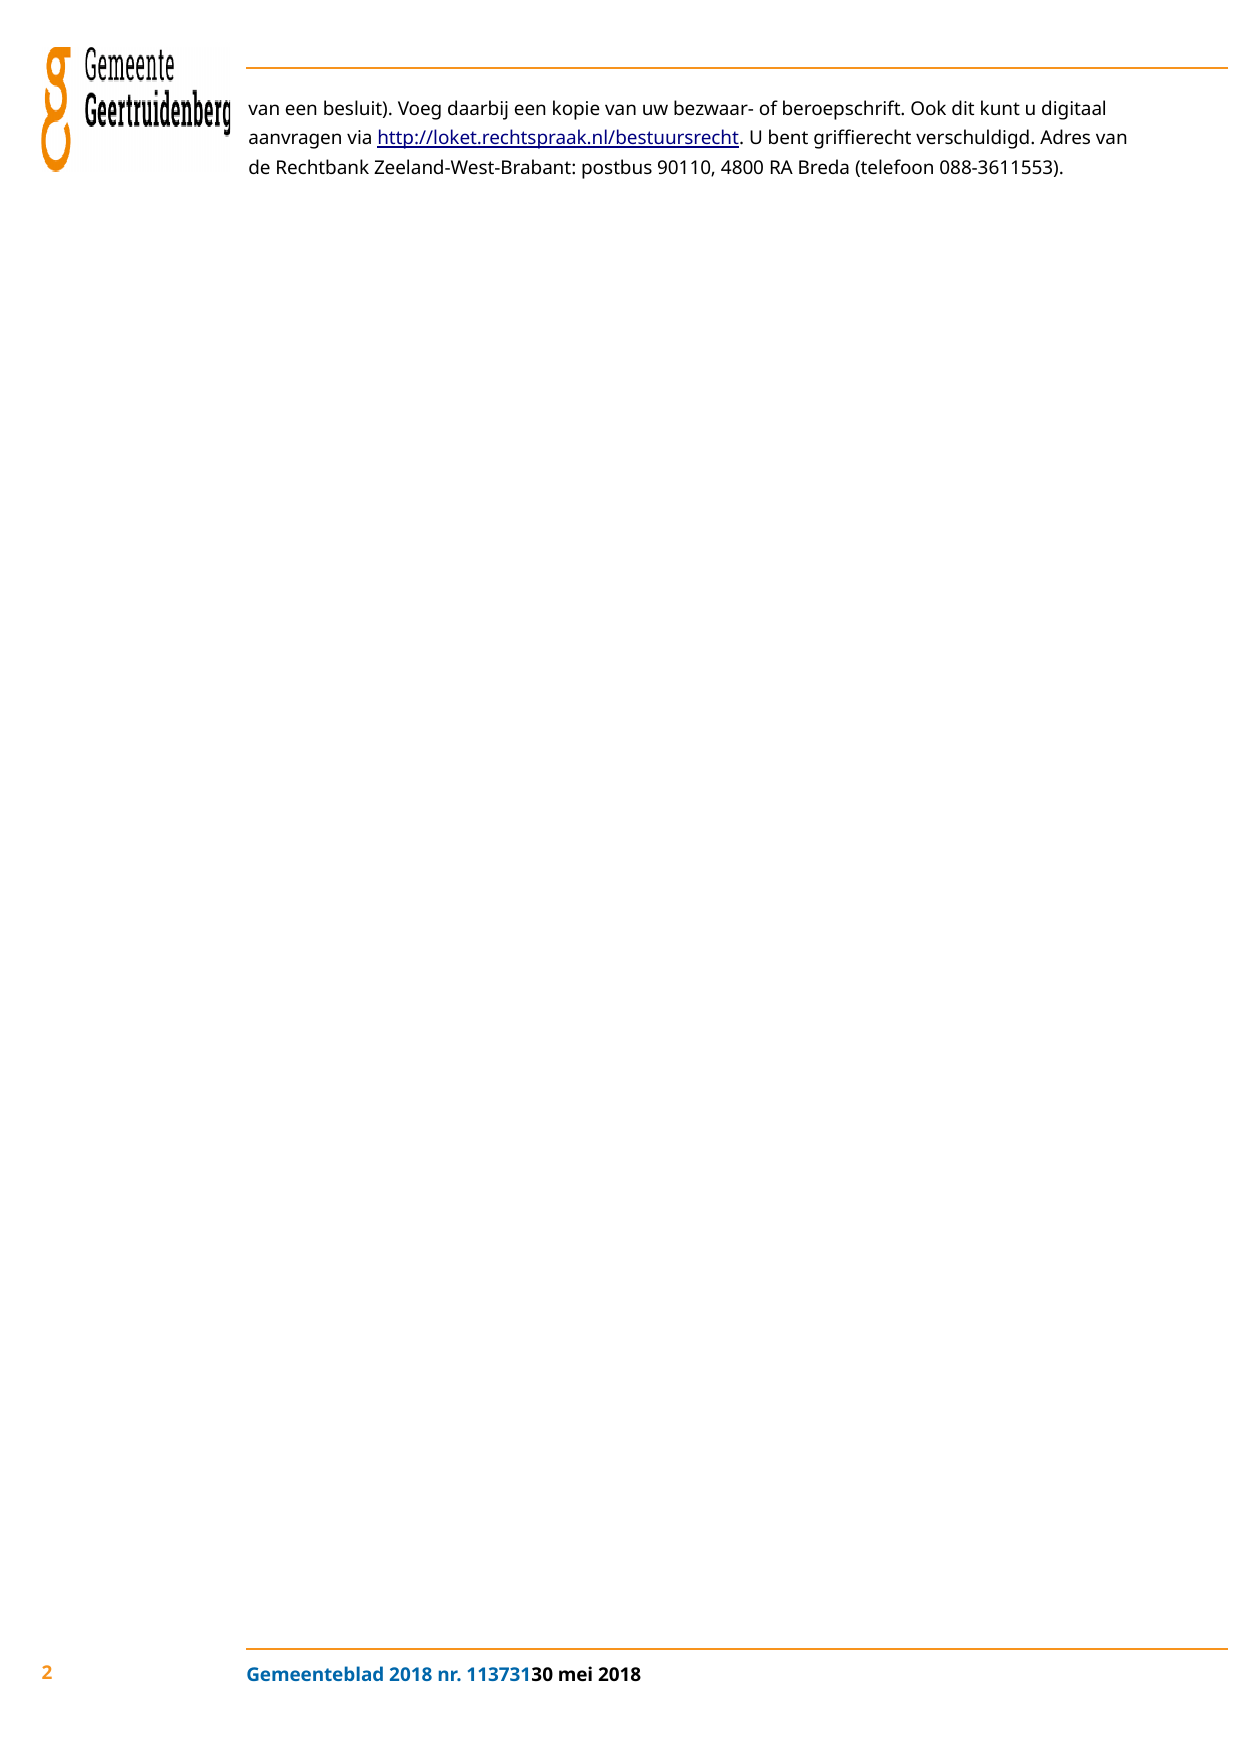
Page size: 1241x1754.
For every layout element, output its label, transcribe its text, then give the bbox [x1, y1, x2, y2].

picture [41, 47, 231, 172]
text van een besluit). Voeg daarbij een kopie van uw bezwaar- of beroepschrift. Ook dit kunt u digitaal aanvragen via http://loket.rechtspraak.nl/bestuursrecht. U bent griffierecht verschuldigd. Adres van de Rechtbank Zeeland-West-Brabant: postbus 90110, 4800 RA Breda (telefoon 088-3611553). [248, 95, 1152, 180]
